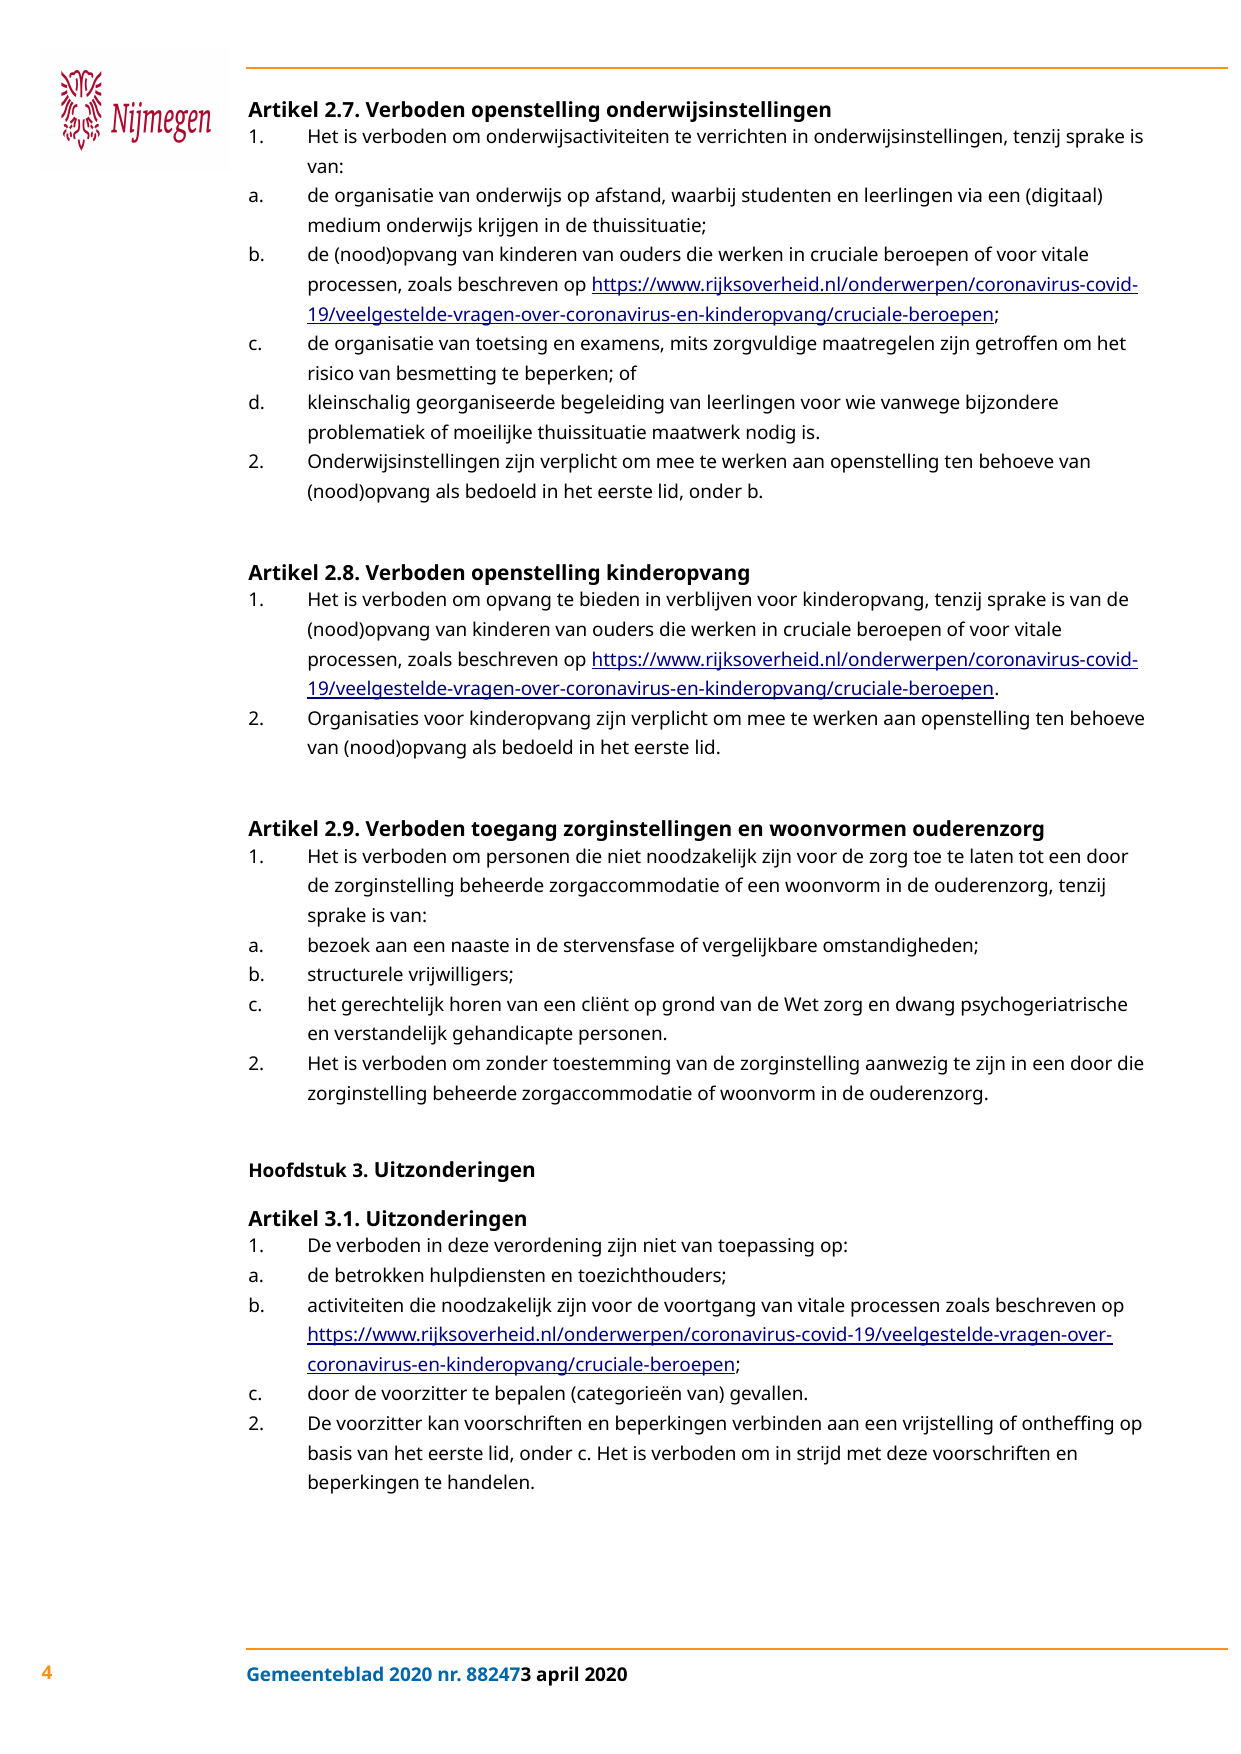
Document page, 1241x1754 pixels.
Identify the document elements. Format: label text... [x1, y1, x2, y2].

text Artikel 3.1. Uitzonderingen [248, 1204, 1152, 1233]
list Organisaties voor kinderopvang zijn verplicht om mee te werken aan openstelling ten behoeve van (nood)opvang als bedoeld in het eerste lid. [248, 705, 1152, 760]
list Het is verboden om zonder toestemming van de zorginstelling aanwezig te zijn in een door die zorginstelling beheerde zorgaccommodatie of woonvorm in de ouderenzorg. [248, 1050, 1152, 1105]
list het gerechtelijk horen van een cliënt op grond van de Wet zorg en dwang psychogeriatrische en verstandelijk gehandicapte personen. [248, 991, 1152, 1046]
text Hoofdstuk 3. Uitzonderingen [248, 1155, 1152, 1183]
list door de voorzitter te bepalen (categorieën van) gevallen. [248, 1381, 1152, 1406]
list Het is verboden om opvang te bieden in verblijven voor kinderopvang, tenzij sprake is van de (nood)opvang van kinderen van ouders die werken in cruciale beroepen of voor vitale processen, zoals beschreven op https://www.rijksoverheid.nl/onderwerpen/coronavirus-covid-19/veelgestelde-vragen-over-coronavirus-en-kinderopvang/cruciale-beroepen. [248, 587, 1152, 701]
list kleinschalig georganiseerde begeleiding van leerlingen voor wie vanwege bijzondere problematiek of moeilijke thuissituatie maatwerk nodig is. [248, 389, 1152, 445]
list De voorzitter kan voorschriften en beperkingen verbinden aan een vrijstelling of ontheffing op basis van het eerste lid, onder c. Het is verboden om in strijd met deze voorschriften en beperkingen te handelen. [248, 1410, 1152, 1495]
list De verboden in deze verordening zijn niet van toepassing op: [248, 1233, 1152, 1258]
list bezoek aan een naaste in de stervensfase of vergelijkbare omstandigheden; [248, 932, 1152, 957]
list activiteiten die noodzakelijk zijn voor de voortgang van vitale processen zoals beschreven op https://www.rijksoverheid.nl/onderwerpen/coronavirus-covid-19/veelgestelde-vragen-over-coronavirus-en-kinderopvang/cruciale-beroepen; [248, 1292, 1152, 1377]
list Het is verboden om onderwijsactiviteiten te verrichten in onderwijsinstellingen, tenzij sprake is van: [248, 123, 1152, 178]
picture [41, 47, 231, 172]
list de (nood)opvang van kinderen van ouders die werken in cruciale beroepen of voor vitale processen, zoals beschreven op https://www.rijksoverheid.nl/onderwerpen/coronavirus-covid-19/veelgestelde-vragen-over-coronavirus-en-kinderopvang/cruciale-beroepen; [248, 242, 1152, 326]
list de organisatie van onderwijs op afstand, waarbij studenten en leerlingen via een (digitaal) medium onderwijs krijgen in de thuissituatie; [248, 182, 1152, 238]
list Onderwijsinstellingen zijn verplicht om mee te werken aan openstelling ten behoeve van (nood)opvang als bedoeld in het eerste lid, onder b. [248, 449, 1152, 504]
text Artikel 2.9. Verboden toegang zorginstellingen en woonvormen ouderenzorg [248, 814, 1152, 843]
text Artikel 2.7. Verboden openstelling onderwijsinstellingen [248, 95, 1152, 123]
list structurele vrijwilligers; [248, 961, 1152, 987]
list de organisatie van toetsing en examens, mits zorgvuldige maatregelen zijn getroffen om het risico van besmetting te beperken; of [248, 330, 1152, 386]
list Het is verboden om personen die niet noodzakelijk zijn voor de zorg toe te laten tot een door de zorginstelling beheerde zorgaccommodatie of een woonvorm in de ouderenzorg, tenzij sprake is van: [248, 843, 1152, 928]
text Artikel 2.8. Verboden openstelling kinderopvang [248, 558, 1152, 587]
list de betrokken hulpdiensten en toezichthouders; [248, 1262, 1152, 1288]
